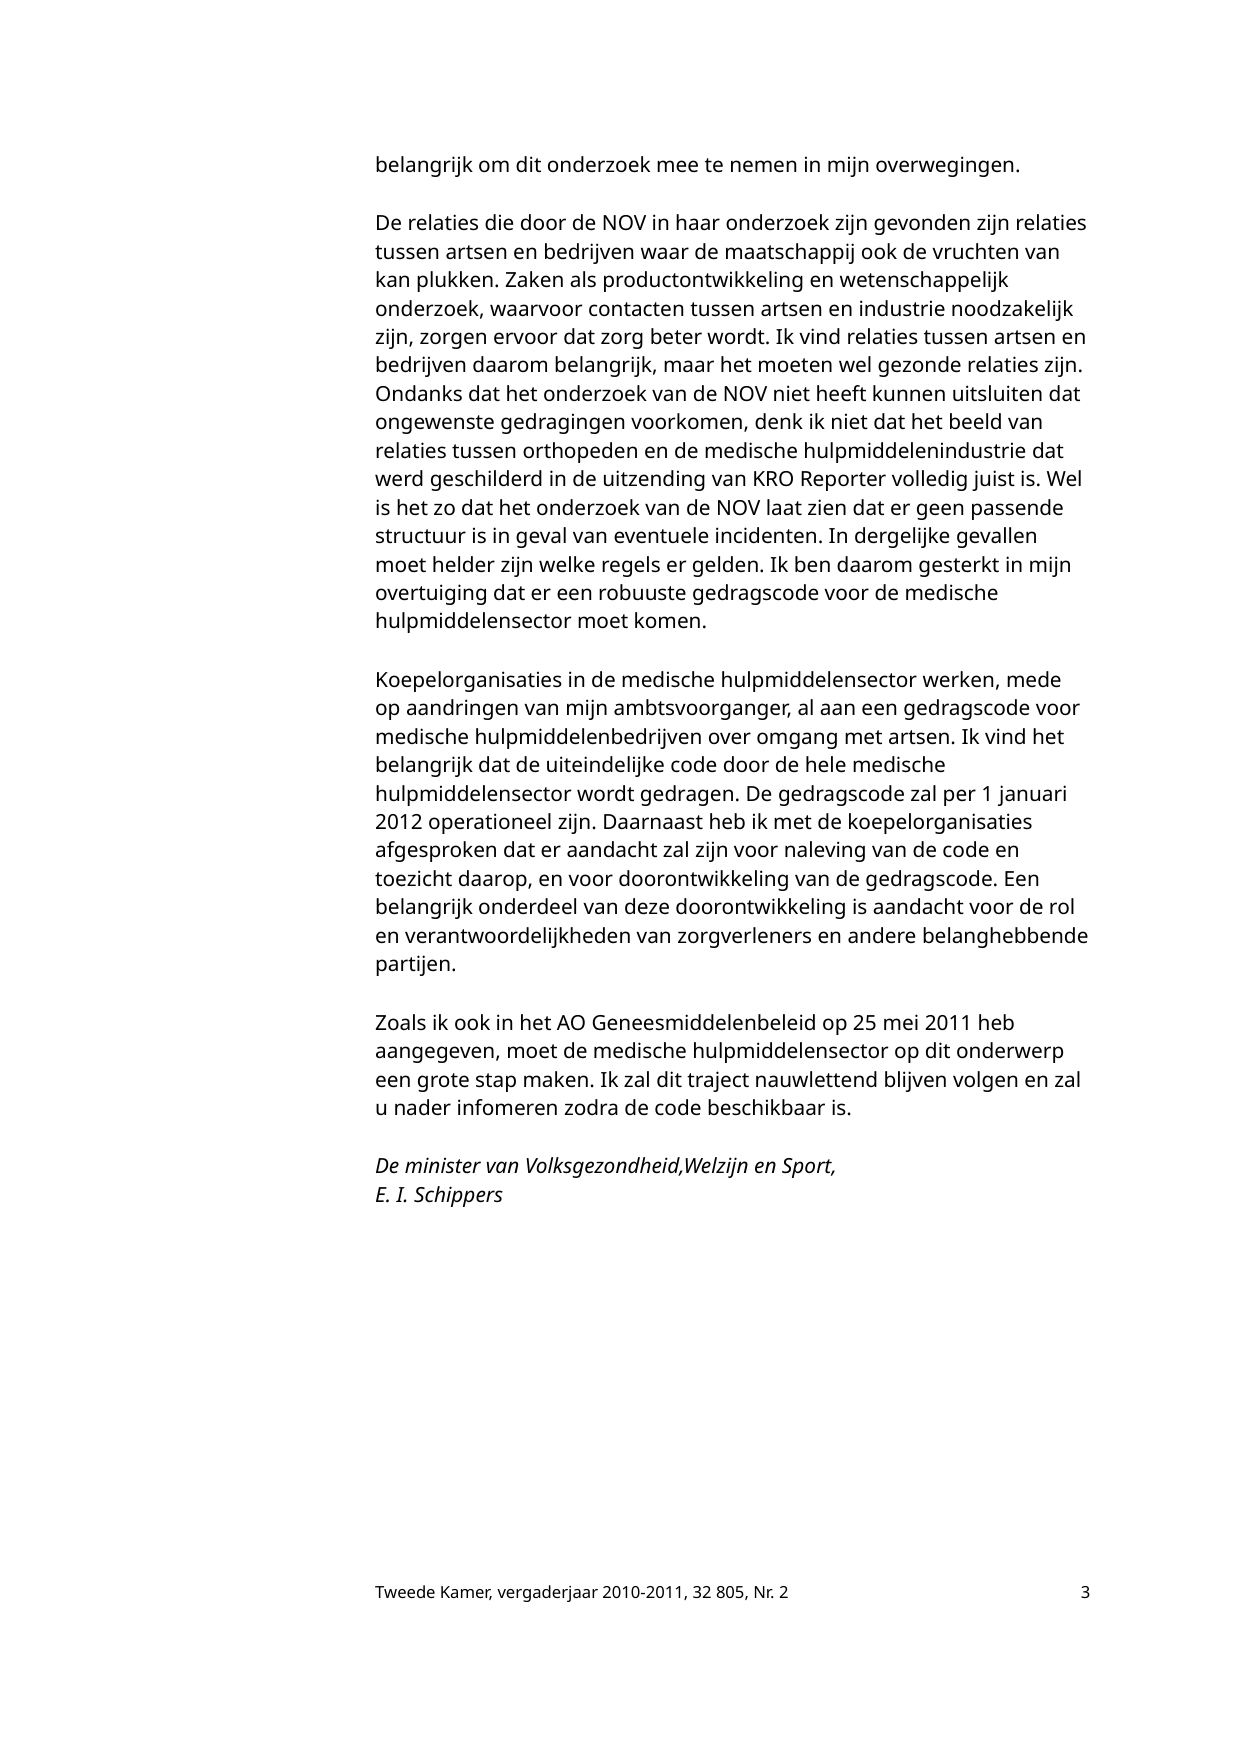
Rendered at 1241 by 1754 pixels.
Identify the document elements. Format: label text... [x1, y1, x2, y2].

text Zoals ik ook in het AO Geneesmiddelenbeleid op 25 mei 2011 heb aangegeven, moet de medische hulpmiddelensector op dit onderwerp een grote stap maken. Ik zal dit traject nauwlettend blijven volgen en zal u nader infomeren zodra de code beschikbaar is. [375, 1008, 1090, 1122]
text De relaties die door de NOV in haar onderzoek zijn gevonden zijn relaties tussen artsen en bedrijven waar de maatschappij ook de vruchten van kan plukken. Zaken als productontwikkeling en wetenschappelijk onderzoek, waarvoor contacten tussen artsen en industrie noodzakelijk zijn, zorgen ervoor dat zorg beter wordt. Ik vind relaties tussen artsen en bedrijven daarom belangrijk, maar het moeten wel gezonde relaties zijn. Ondanks dat het onderzoek van de NOV niet heeft kunnen uitsluiten dat ongewenste gedragingen voorkomen, denk ik niet dat het beeld van relaties tussen orthopeden en de medische hulpmiddelenindustrie dat werd geschilderd in de uitzending van KRO Reporter volledig juist is. Wel is het zo dat het onderzoek van de NOV laat zien dat er geen passende structuur is in geval van eventuele incidenten. In dergelijke gevallen moet helder zijn welke regels er gelden. Ik ben daarom gesterkt in mijn overtuiging dat er een robuuste gedragscode voor de medische hulpmiddelensector moet komen. [375, 208, 1090, 635]
text belangrijk om dit onderzoek mee te nemen in mijn overwegingen. [375, 150, 1090, 178]
text De minister van Volksgezondheid,Welzijn en Sport, [375, 1152, 1090, 1180]
text E. I. Schippers [375, 1180, 1090, 1208]
text Koepelorganisaties in de medische hulpmiddelensector werken, mede op aandringen van mijn ambtsvoorganger, al aan een gedragscode voor medische hulpmiddelenbedrijven over omgang met artsen. Ik vind het belangrijk dat de uiteindelijke code door de hele medische hulpmiddelensector wordt gedragen. De gedragscode zal per 1 januari 2012 operationeel zijn. Daarnaast heb ik met de koepelorganisaties afgesproken dat er aandacht zal zijn voor naleving van de code en toezicht daarop, en voor doorontwikkeling van de gedragscode. Een belangrijk onderdeel van deze doorontwikkeling is aandacht voor de rol en verantwoordelijkheden van zorgverleners en andere belanghebbende partijen. [375, 665, 1090, 978]
